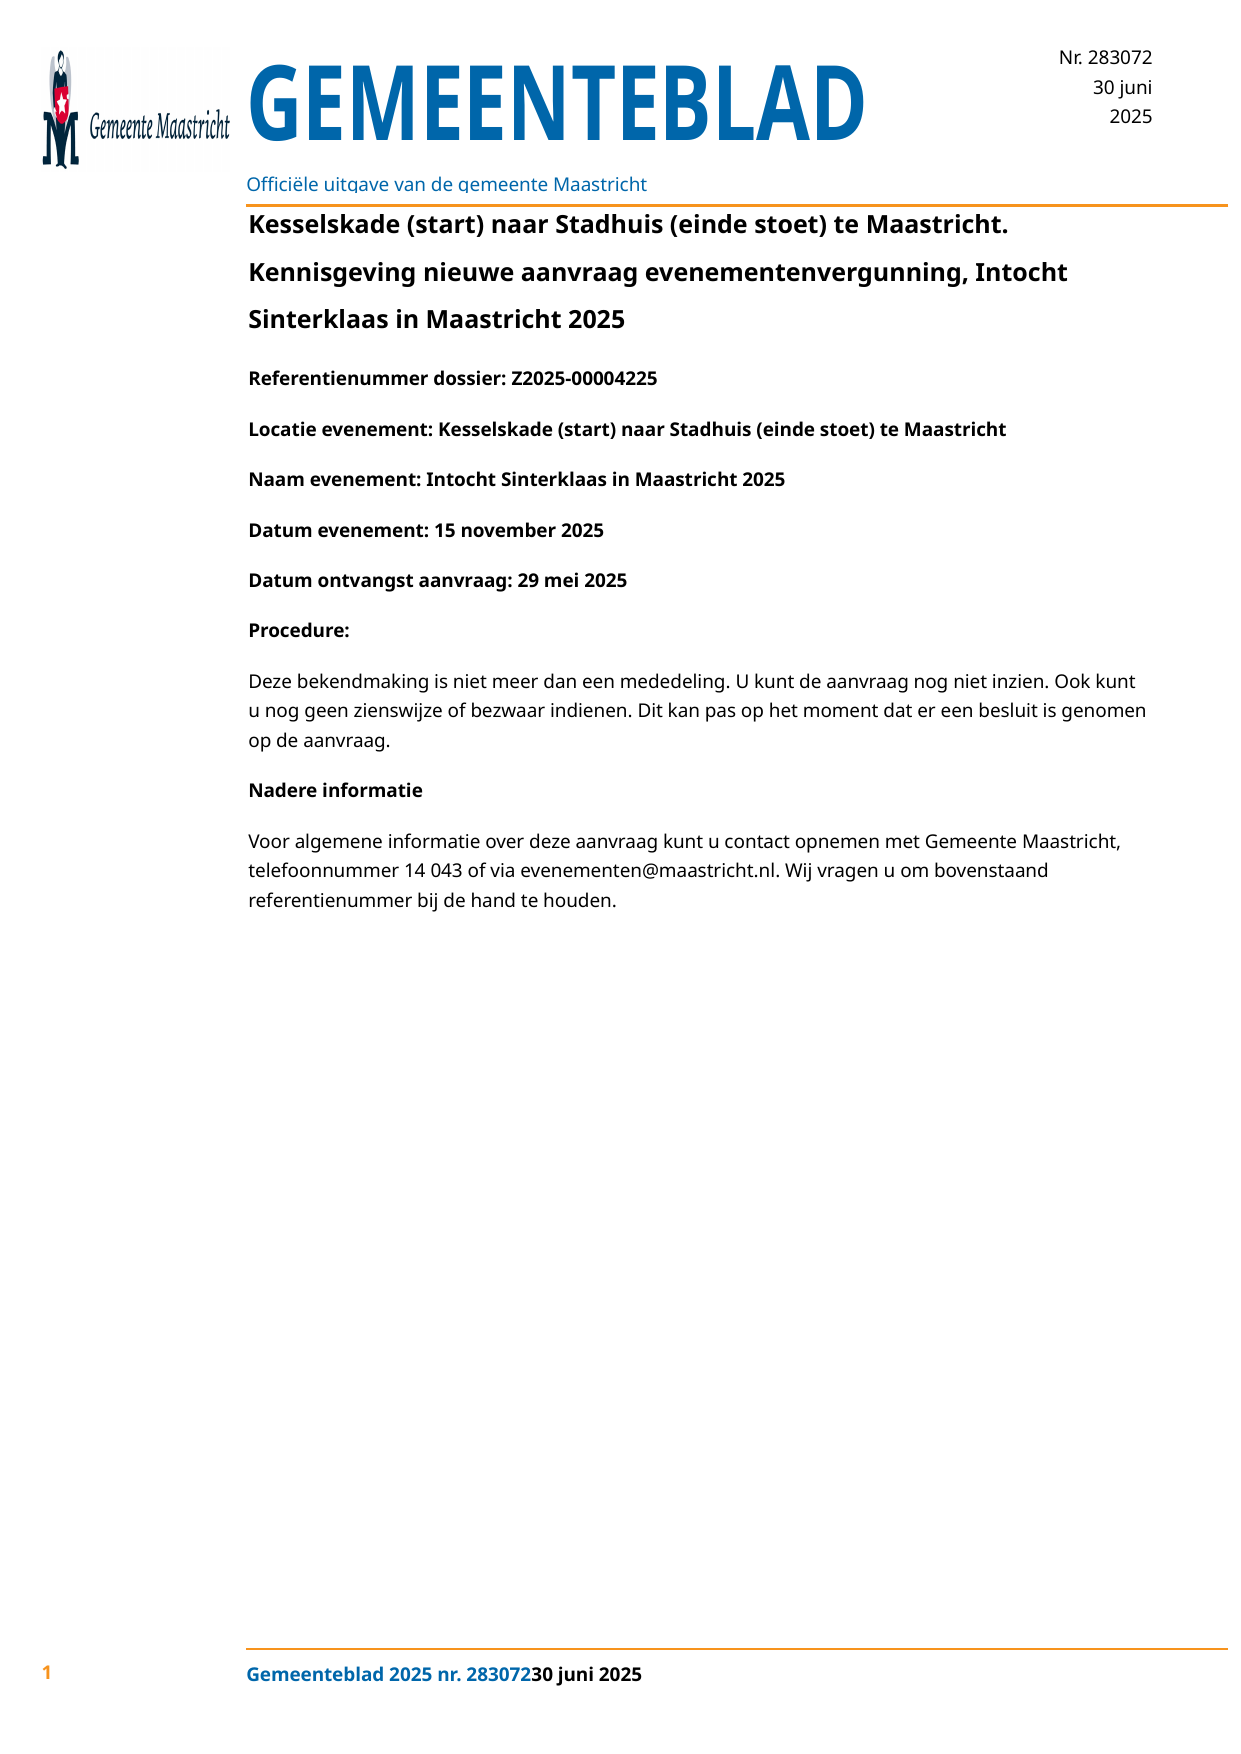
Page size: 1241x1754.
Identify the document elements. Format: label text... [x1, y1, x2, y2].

text Nadere informatie [248, 778, 1152, 803]
text Datum evenement: 15 november 2025 [248, 517, 1152, 542]
text Locatie evenement: Kesselskade (start) naar Stadhuis (einde stoet) te Maastricht [248, 416, 1152, 442]
text Datum ontvangst aanvraag: 29 mei 2025 [248, 567, 1152, 593]
text Referentienummer dossier: Z2025-00004225 [248, 366, 1152, 391]
text Voor algemene informatie over deze aanvraag kunt u contact opnemen met Gemeente Maastricht, telefoonnummer 14 043 of via evenementen@maastricht.nl. Wij vragen u om bovenstaand referentienummer bij de hand te houden. [248, 828, 1152, 913]
text Deze bekendmaking is niet meer dan een mededeling. U kunt de aanvraag nog niet inzien. Ook kunt u nog geen zienswijze of bezwaar indienen. Dit kan pas op het moment dat er een besluit is genomen op de aanvraag. [248, 668, 1152, 753]
text Kesselskade (start) naar Stadhuis (einde stoet) te Maastricht. Kennisgeving nieuwe aanvraag evenementenvergunning, Intocht Sinterklaas in Maastricht 2025 [248, 207, 1152, 336]
text Naam evenement: Intocht Sinterklaas in Maastricht 2025 [248, 466, 1152, 492]
text Procedure: [248, 618, 1152, 643]
picture [41, 47, 231, 172]
